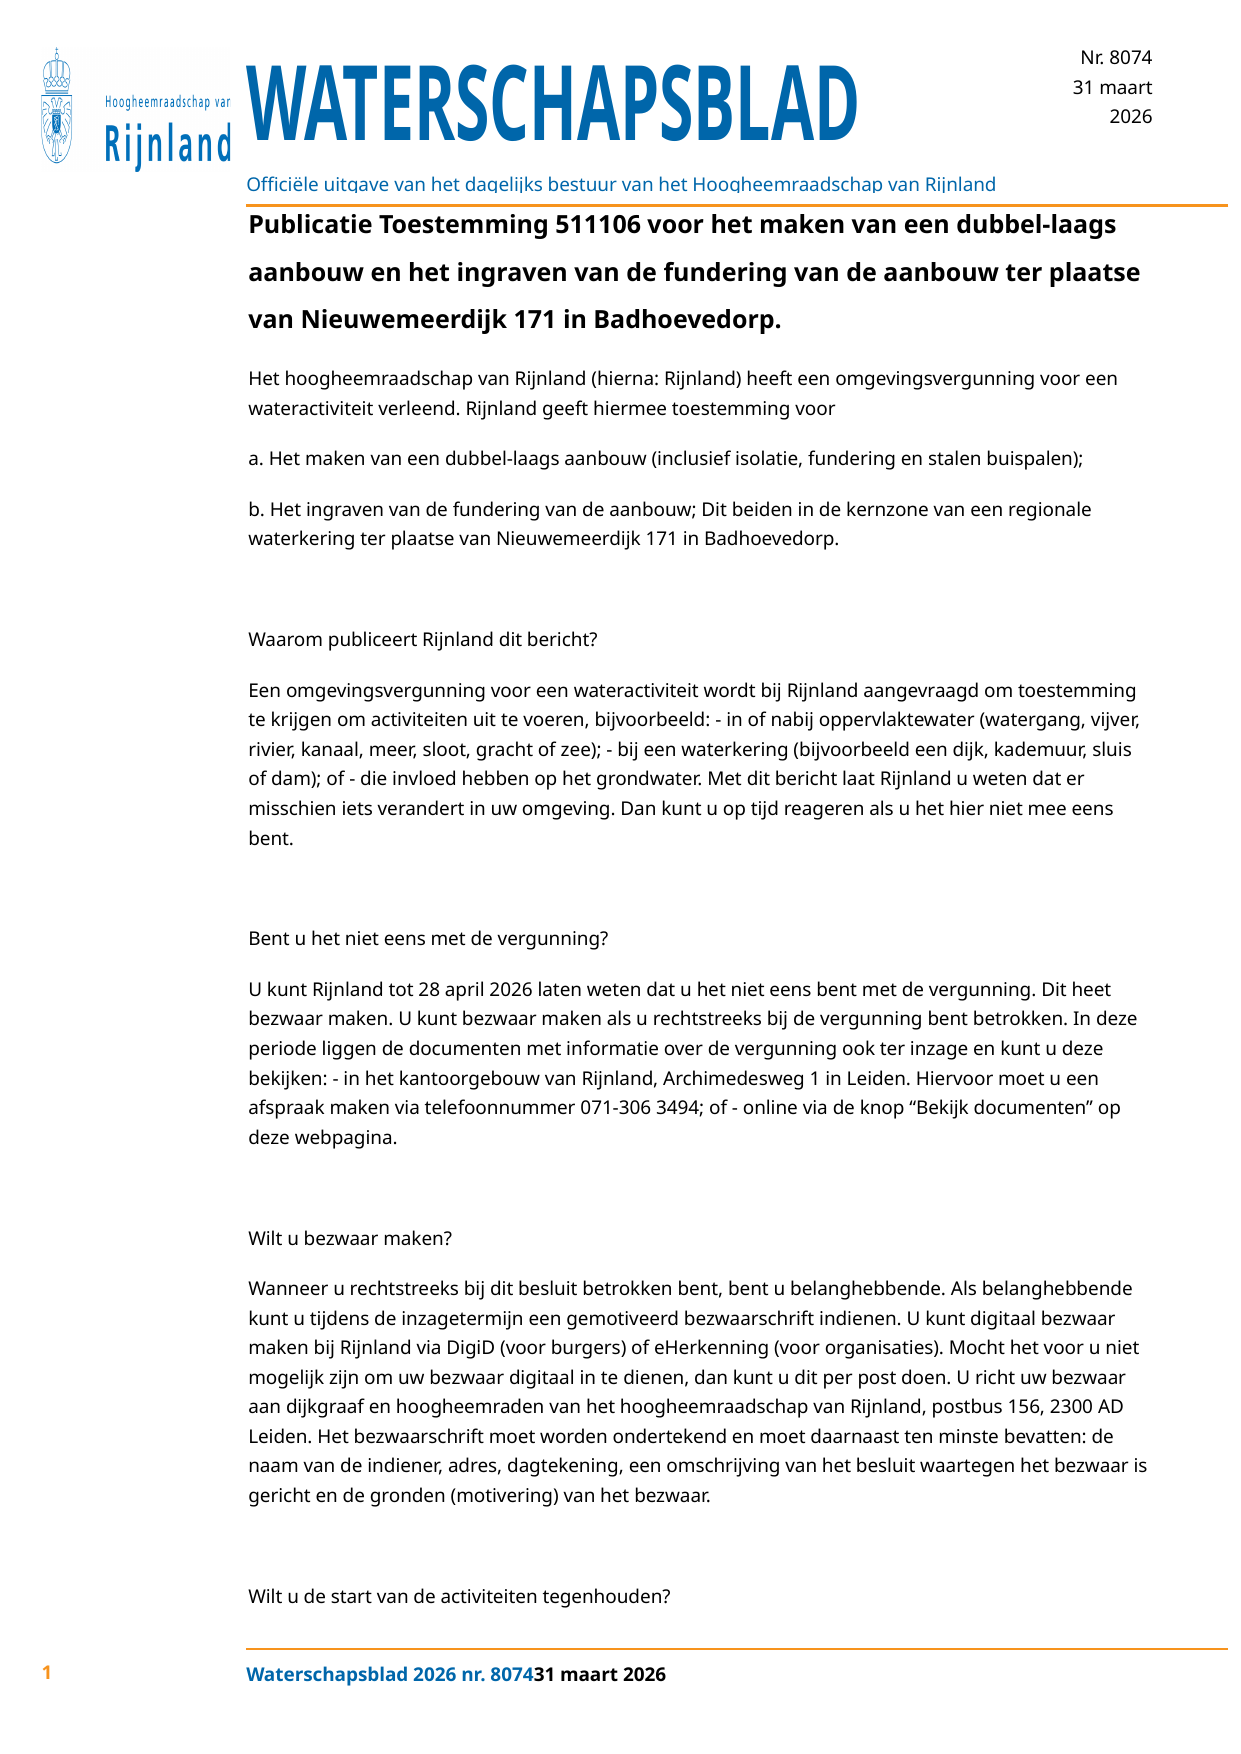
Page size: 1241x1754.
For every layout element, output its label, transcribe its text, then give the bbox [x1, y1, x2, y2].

text Het hoogheemraadschap van Rijnland (hierna: Rijnland) heeft een omgevingsvergunning voor een wateractiviteit verleend. Rijnland geeft hiermee toestemming voor [248, 366, 1152, 421]
text Wilt u bezwaar maken? [248, 1225, 1152, 1250]
text Bent u het niet eens met de vergunning? [248, 926, 1152, 951]
text U kunt Rijnland tot 28 april 2026 laten weten dat u het niet eens bent met de vergunning. Dit heet bezwaar maken. U kunt bezwaar maken als u rechtstreeks bij de vergunning bent betrokken. In deze periode liggen de documenten met informatie over de vergunning ook ter inzage en kunt u deze bekijken: - in het kantoorgebouw van Rijnland, Archimedesweg 1 in Leiden. Hiervoor moet u een afspraak maken via telefoonnummer 071-306 3494; of - online via de knop “Bekijk documenten” op deze webpagina. [248, 976, 1152, 1149]
text Publicatie Toestemming 511106 voor het maken van een dubbel-laags aanbouw en het ingraven van de fundering van de aanbouw ter plaatse van Nieuwemeerdijk 171 in Badhoevedorp. [248, 207, 1152, 336]
text b. Het ingraven van de fundering van de aanbouw; Dit beiden in de kernzone van een regionale waterkering ter plaatse van Nieuwemeerdijk 171 in Badhoevedorp. [248, 496, 1152, 551]
text Waarom publiceert Rijnland dit bericht? [248, 626, 1152, 652]
text a. Het maken van een dubbel-laags aanbouw (inclusief isolatie, fundering en stalen buispalen); [248, 446, 1152, 471]
text Wilt u de start van de activiteiten tegenhouden? [248, 1583, 1152, 1609]
text Wanneer u rechtstreeks bij dit besluit betrokken bent, bent u belanghebbende. Als belanghebbende kunt u tijdens de inzagetermijn een gemotiveerd bezwaarschrift indienen. U kunt digitaal bezwaar maken bij Rijnland via DigiD (voor burgers) of eHerkenning (voor organisaties). Mocht het voor u niet mogelijk zijn om uw bezwaar digitaal in te dienen, dan kunt u dit per post doen. U richt uw bezwaar aan dijkgraaf en hoogheemraden van het hoogheemraadschap van Rijnland, postbus 156, 2300 AD Leiden. Het bezwaarschrift moet worden ondertekend en moet daarnaast ten minste bevatten: de naam van de indiener, adres, dagtekening, een omschrijving van het besluit waartegen het bezwaar is gericht en de gronden (motivering) van het bezwaar. [248, 1275, 1152, 1508]
picture [41, 47, 231, 172]
text Een omgevingsvergunning voor een wateractiviteit wordt bij Rijnland aangevraagd om toestemming te krijgen om activiteiten uit te voeren, bijvoorbeeld: - in of nabij oppervlaktewater (watergang, vijver, rivier, kanaal, meer, sloot, gracht of zee); - bij een waterkering (bijvoorbeeld een dijk, kademuur, sluis of dam); of - die invloed hebben op het grondwater. Met dit bericht laat Rijnland u weten dat er misschien iets verandert in uw omgeving. Dan kunt u op tijd reageren als u het hier niet mee eens bent. [248, 677, 1152, 850]
